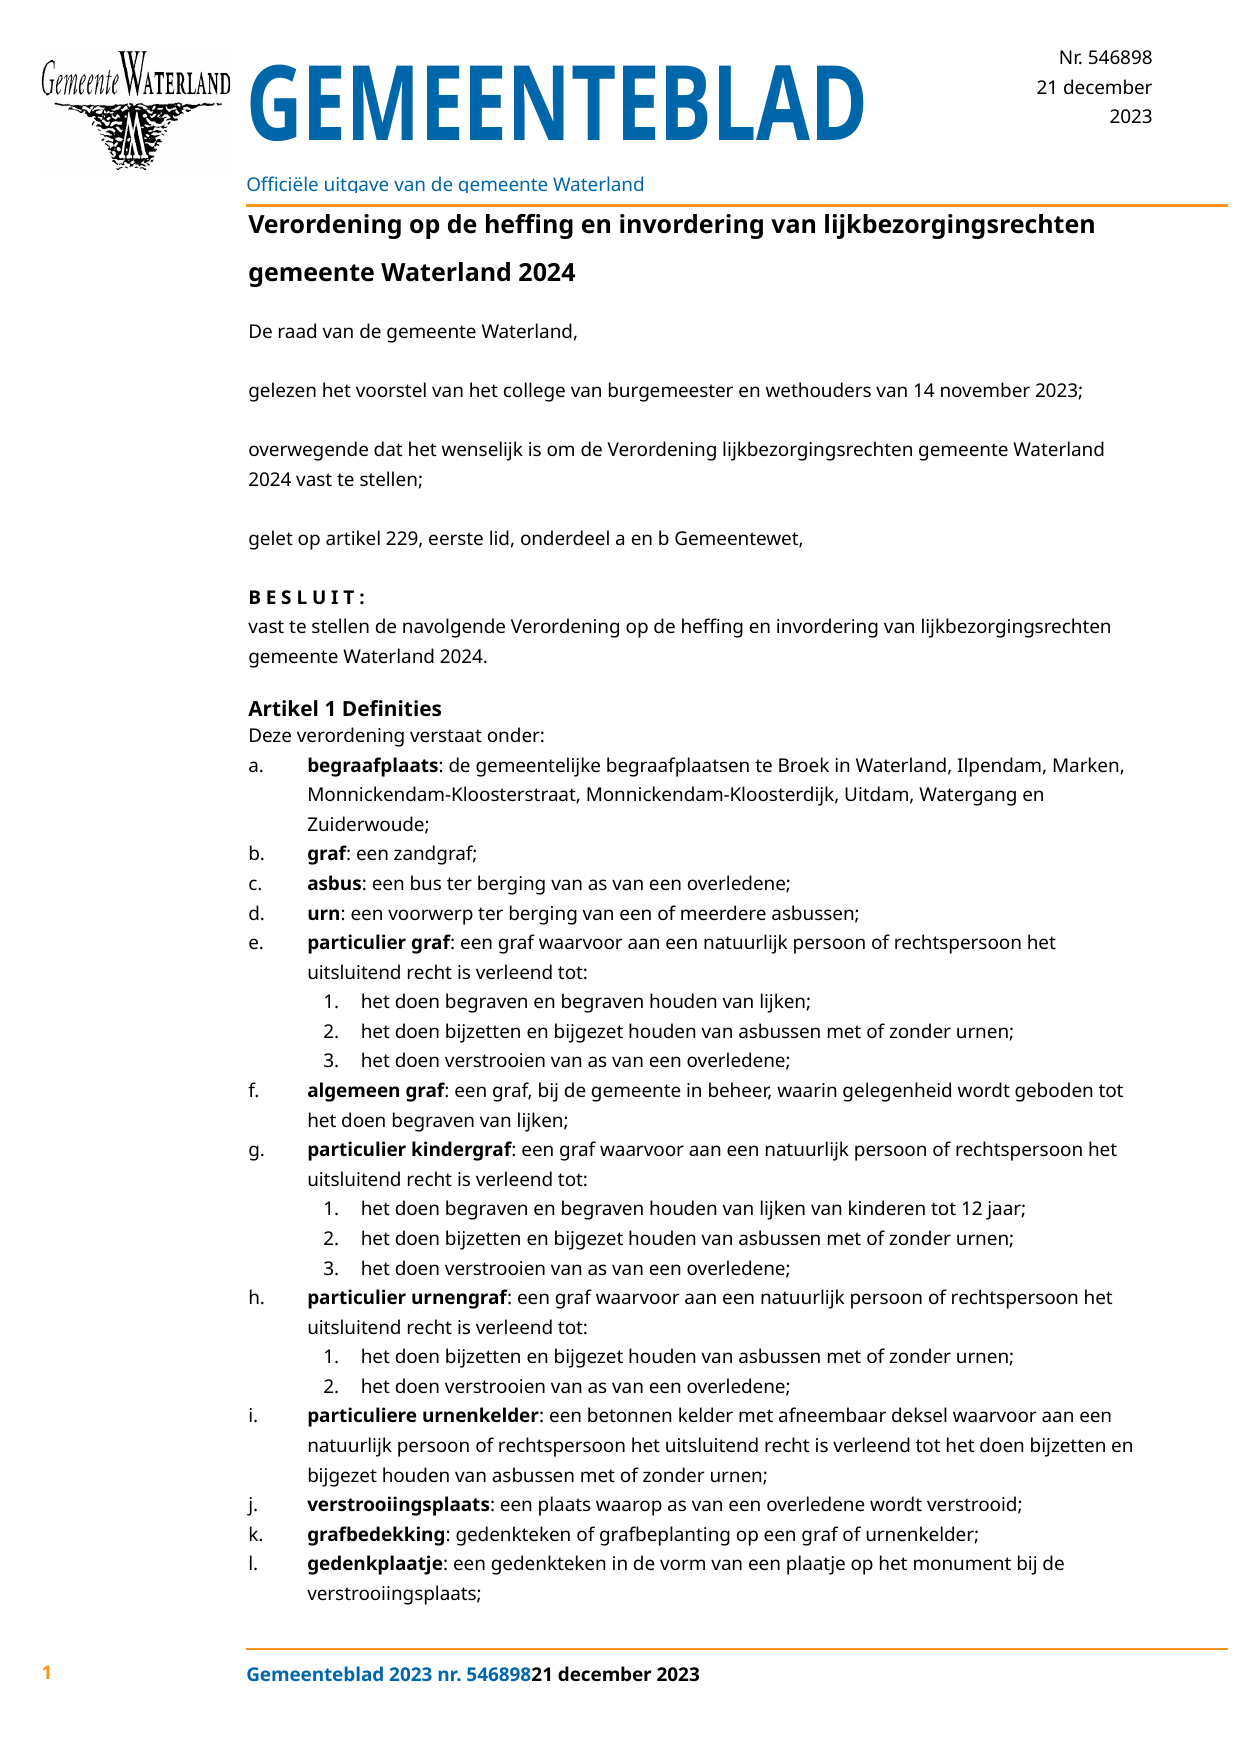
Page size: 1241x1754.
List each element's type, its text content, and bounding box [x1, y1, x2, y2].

text Deze verordening verstaat onder: [248, 722, 1152, 748]
list grafbedekking: gedenkteken of grafbeplanting op een graf of urnenkelder; [248, 1521, 1152, 1547]
text overwegende dat het wenselijk is om de Verordening lijkbezorgingsrechten gemeente Waterland 2024 vast te stellen; [248, 436, 1152, 492]
text Artikel 1 Definities [248, 694, 1152, 722]
list het doen bijzetten en bijgezet houden van asbussen met of zonder urnen; [323, 1225, 1152, 1251]
text Verordening op de heffing en invordering van lijkbezorgingsrechten gemeente Waterland 2024 [248, 207, 1152, 288]
list het doen verstrooien van as van een overledene; [323, 1048, 1152, 1073]
list asbus: een bus ter berging van as van een overledene; [248, 870, 1152, 896]
list het doen bijzetten en bijgezet houden van asbussen met of zonder urnen; [323, 1343, 1152, 1369]
list het doen verstrooien van as van een overledene; [323, 1373, 1152, 1399]
list het doen begraven en begraven houden van lijken van kinderen tot 12 jaar; [323, 1196, 1152, 1221]
list particulier graf: een graf waarvoor aan een natuurlijk persoon of rechtspersoon het uitsluitend recht is verleend tot: [248, 929, 1152, 984]
list begraafplaats: de gemeentelijke begraafplaatsen te Broek in Waterland, Ilpendam, Marken, Monnickendam-Kloosterstraat, Monnickendam-Kloosterdijk, Uitdam, Watergang en Zuiderwoude; [248, 752, 1152, 837]
list het doen begraven en begraven houden van lijken; [323, 988, 1152, 1014]
text gelezen het voorstel van het college van burgemeester en wethouders van 14 november 2023; [248, 377, 1152, 403]
list particuliere urnenkelder: een betonnen kelder met afneembaar deksel waarvoor aan een natuurlijk persoon of rechtspersoon het uitsluitend recht is verleend tot het doen bijzetten en bijgezet houden van asbussen met of zonder urnen; [248, 1403, 1152, 1487]
list het doen bijzetten en bijgezet houden van asbussen met of zonder urnen; [323, 1018, 1152, 1044]
text De raad van de gemeente Waterland, [248, 318, 1152, 344]
list het doen verstrooien van as van een overledene; [323, 1255, 1152, 1280]
text gelet op artikel 229, eerste lid, onderdeel a en b Gemeentewet, [248, 525, 1152, 551]
text B E S L U I T : [248, 584, 1152, 610]
list urn: een voorwerp ter berging van een of meerdere asbussen; [248, 900, 1152, 925]
list algemeen graf: een graf, bij de gemeente in beheer, waarin gelegenheid wordt geboden tot het doen begraven van lijken; [248, 1077, 1152, 1132]
list particulier kindergraf: een graf waarvoor aan een natuurlijk persoon of rechtspersoon het uitsluitend recht is verleend tot: [248, 1136, 1152, 1192]
picture [41, 47, 231, 172]
list gedenkplaatje: een gedenkteken in de vorm van een plaatje op het monument bij de verstrooiingsplaats; [248, 1551, 1152, 1606]
text vast te stellen de navolgende Verordening op de heffing en invordering van lijkbezorgingsrechten gemeente Waterland 2024. [248, 614, 1152, 669]
list verstrooiingsplaats: een plaats waarop as van een overledene wordt verstrooid; [248, 1491, 1152, 1517]
list particulier urnengraf: een graf waarvoor aan een natuurlijk persoon of rechtspersoon het uitsluitend recht is verleend tot: [248, 1284, 1152, 1339]
list graf: een zandgraf; [248, 841, 1152, 866]
